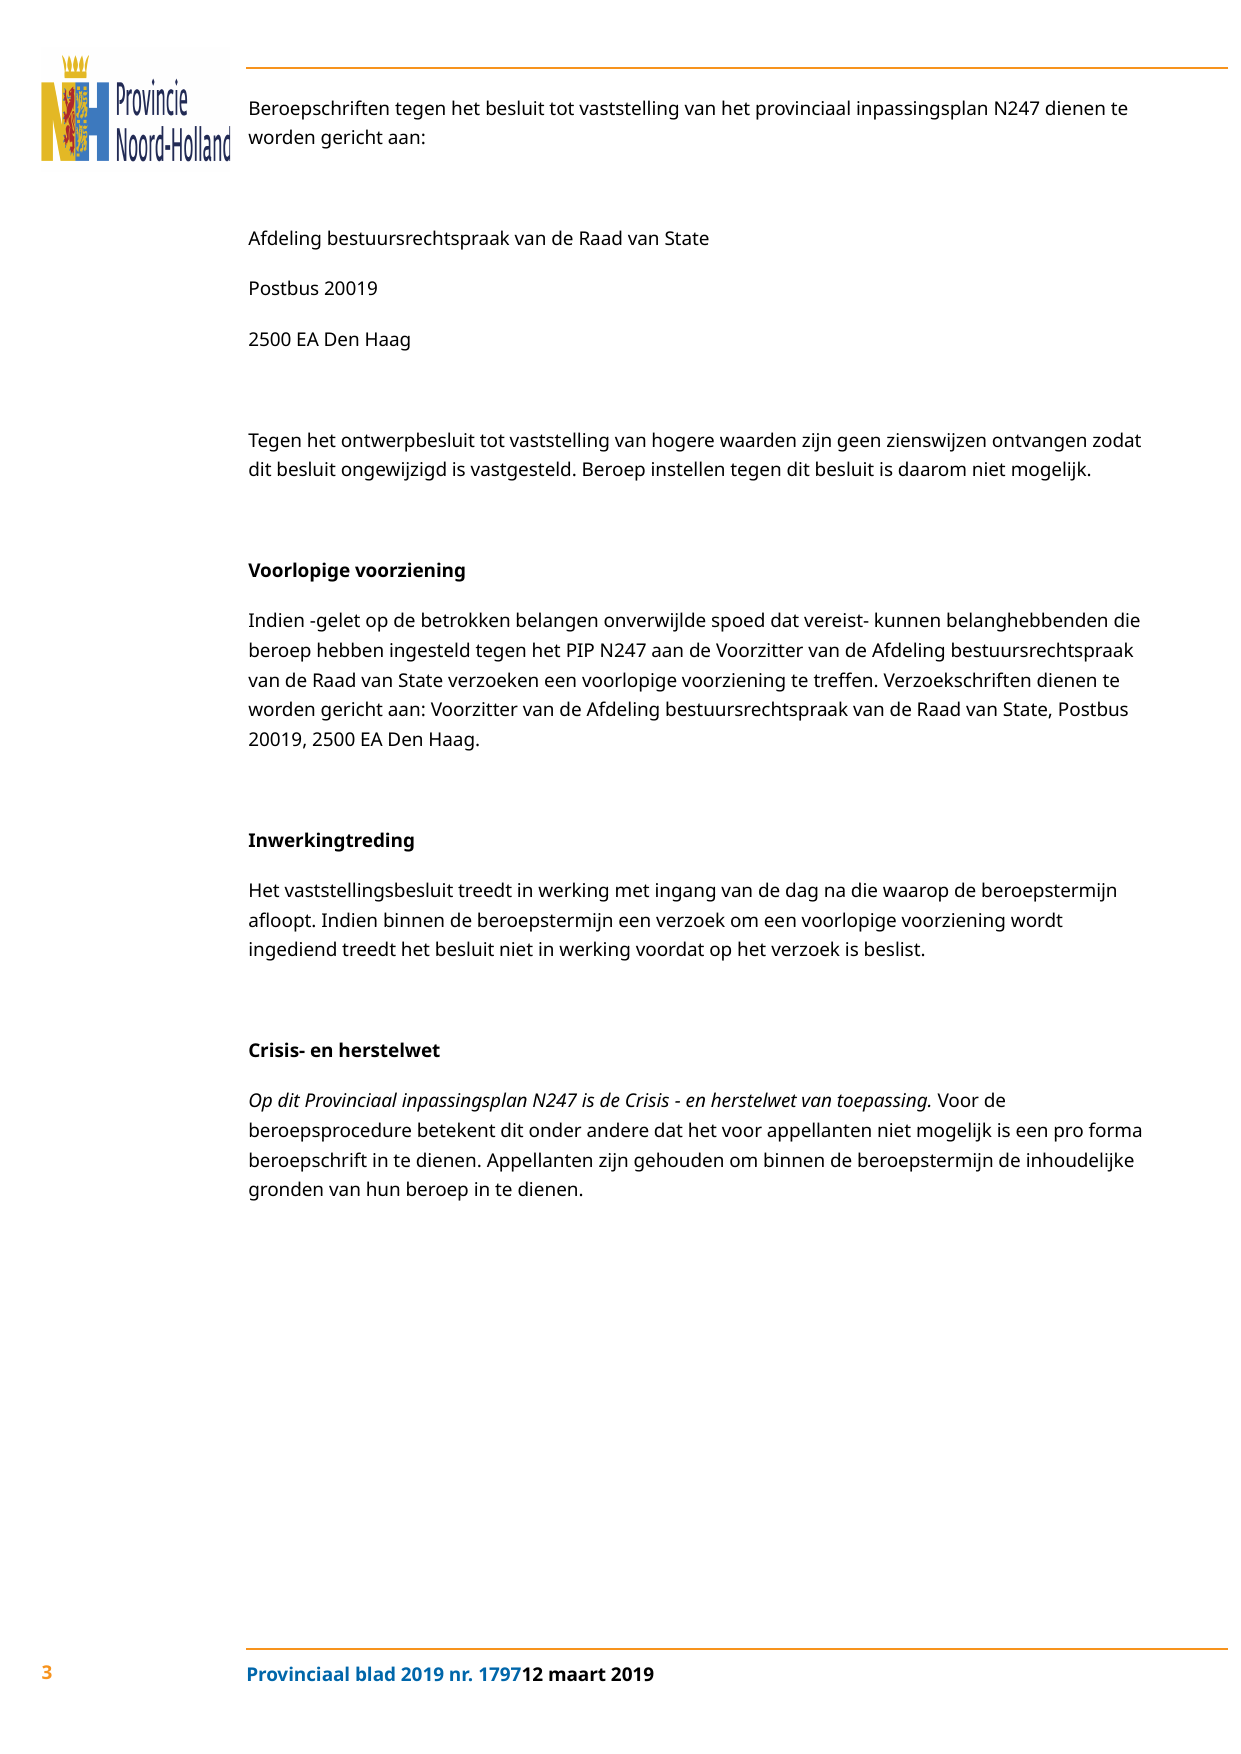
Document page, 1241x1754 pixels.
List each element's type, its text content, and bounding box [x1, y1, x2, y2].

text Crisis- en herstelwet [248, 1037, 1152, 1063]
text Inwerkingtreding [248, 827, 1152, 853]
text Voorlopige voorziening [248, 557, 1152, 583]
text Het vaststellingsbesluit treedt in werking met ingang van de dag na die waarop de beroepstermijn afloopt. Indien binnen de beroepstermijn een verzoek om een voorlopige voorziening wordt ingediend treedt het besluit niet in werking voordat op het verzoek is beslist. [248, 877, 1152, 962]
text Op dit Provinciaal inpassingsplan N247 is de Crisis ‐ en herstelwet van toepassing. Voor de beroepsprocedure betekent dit onder andere dat het voor appellanten niet mogelijk is een pro forma beroepschrift in te dienen. Appellanten zijn gehouden om binnen de beroepstermijn de inhoudelijke gronden van hun beroep in te dienen. [248, 1088, 1152, 1202]
text Postbus 20019 [248, 276, 1152, 301]
text 2500 EA Den Haag [248, 326, 1152, 352]
text Beroepschriften tegen het besluit tot vaststelling van het provinciaal inpassingsplan N247 dienen te worden gericht aan: [248, 95, 1152, 150]
text Afdeling bestuursrechtspraak van de Raad van State [248, 225, 1152, 251]
text Indien -gelet op de betrokken belangen onverwijlde spoed dat vereist- kunnen belanghebbenden die beroep hebben ingesteld tegen het PIP N247 aan de Voorzitter van de Afdeling bestuursrechtspraak van de Raad van State verzoeken een voorlopige voorziening te treffen. Verzoekschriften dienen te worden gericht aan: Voorzitter van de Afdeling bestuursrechtspraak van de Raad van State, Postbus 20019, 2500 EA Den Haag. [248, 608, 1152, 752]
text Tegen het ontwerpbesluit tot vaststelling van hogere waarden zijn geen zienswijzen ontvangen zodat dit besluit ongewijzigd is vastgesteld. Beroep instellen tegen dit besluit is daarom niet mogelijk. [248, 427, 1152, 482]
picture [41, 47, 231, 172]
